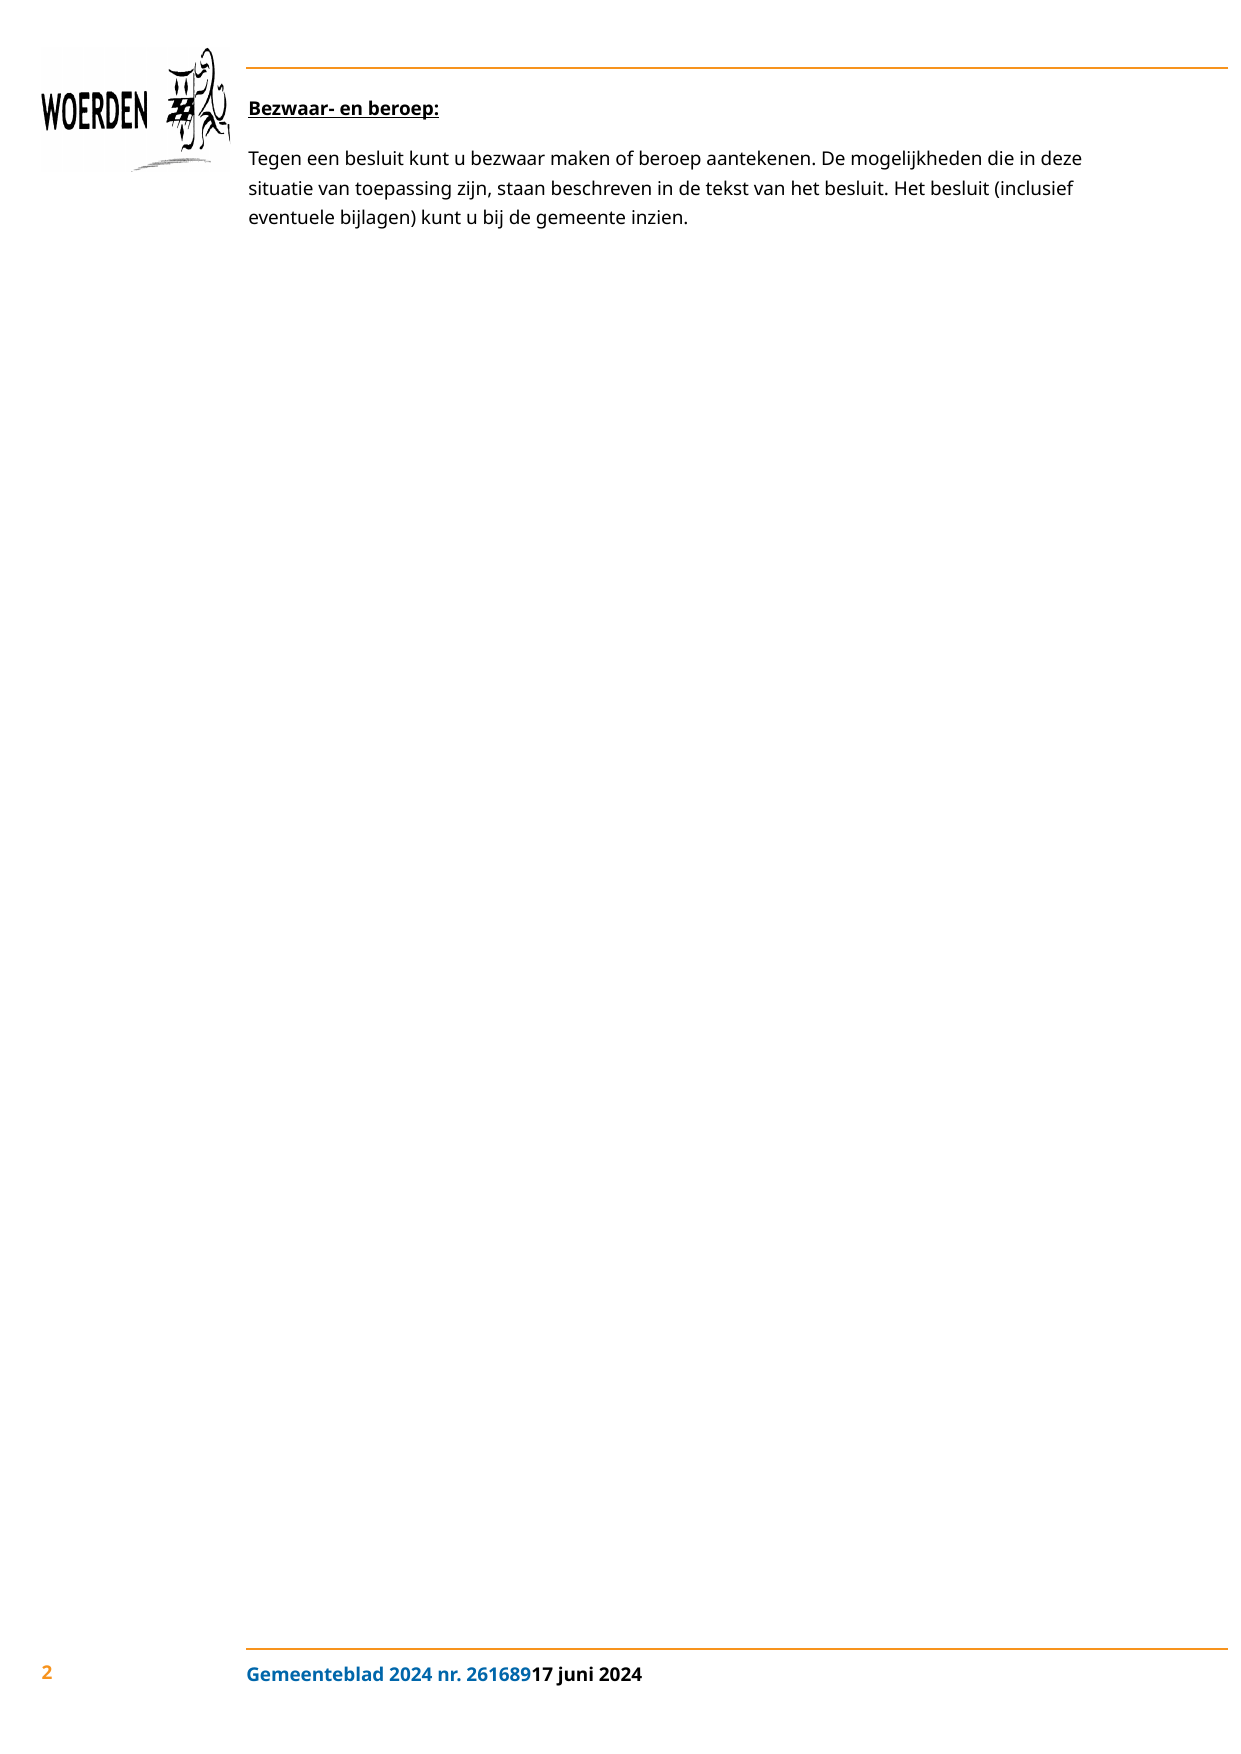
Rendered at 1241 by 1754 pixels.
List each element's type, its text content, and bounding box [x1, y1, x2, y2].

text Tegen een besluit kunt u bezwaar maken of beroep aantekenen. De mogelijkheden die in deze situatie van toepassing zijn, staan beschreven in de tekst van het besluit. Het besluit (inclusief eventuele bijlagen) kunt u bij de gemeente inzien. [248, 145, 1152, 230]
picture [41, 47, 231, 172]
text Bezwaar- en beroep: [248, 95, 1152, 121]
